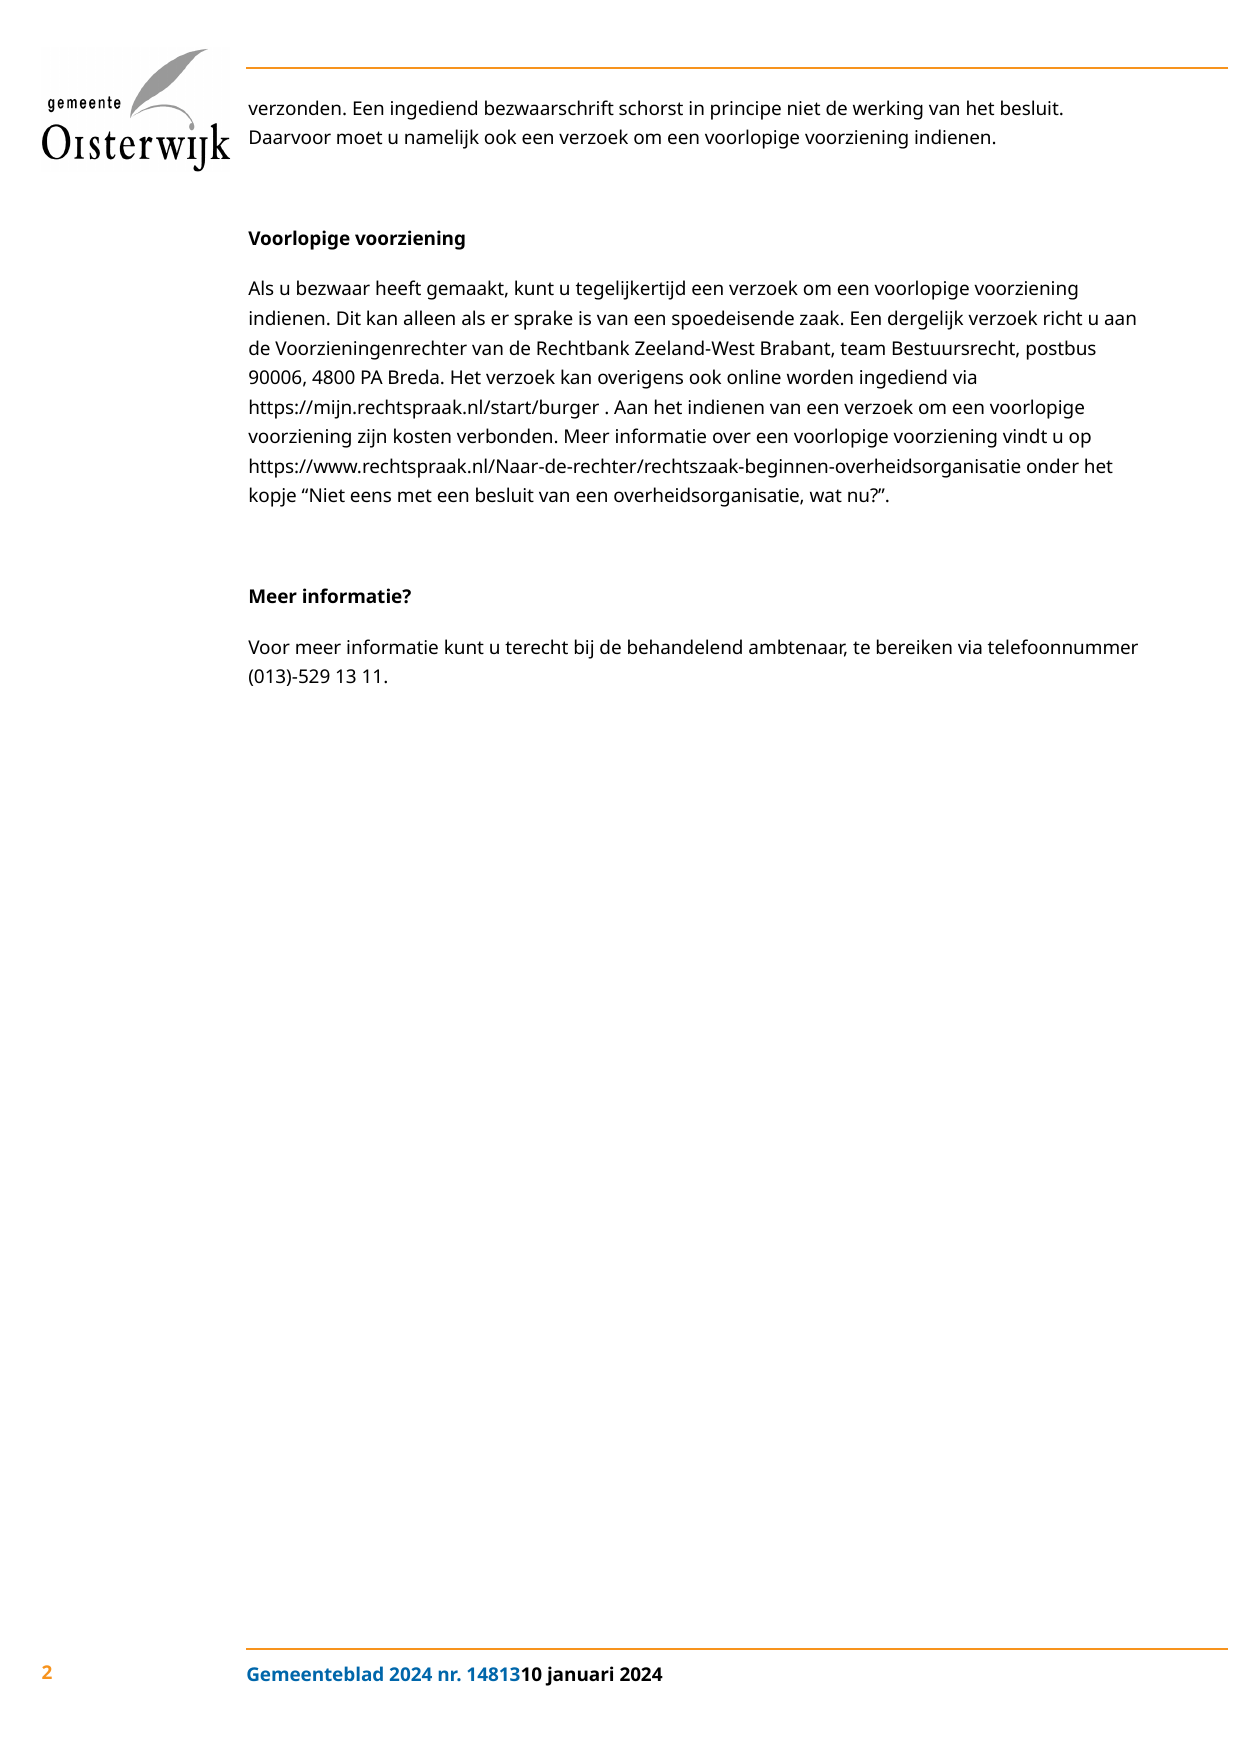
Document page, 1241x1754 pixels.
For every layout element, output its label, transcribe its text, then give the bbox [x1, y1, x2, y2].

picture [41, 47, 231, 172]
text Voorlopige voorziening [248, 225, 1152, 251]
text Voor meer informatie kunt u terecht bij de behandelend ambtenaar, te bereiken via telefoonnummer (013)-529 13 11. [248, 634, 1152, 689]
text Als u bezwaar heeft gemaakt, kunt u tegelijkertijd een verzoek om een voorlopige voorziening indienen. Dit kan alleen als er sprake is van een spoedeisende zaak. Een dergelijk verzoek richt u aan de Voorzieningenrechter van de Rechtbank Zeeland-West Brabant, team Bestuursrecht, postbus 90006, 4800 PA Breda. Het verzoek kan overigens ook online worden ingediend via https://mijn.rechtspraak.nl/start/burger . Aan het indienen van een verzoek om een voorlopige voorziening zijn kosten verbonden. Meer informatie over een voorlopige voorziening vindt u op https://www.rechtspraak.nl/Naar-de-rechter/rechtszaak-beginnen-overheidsorganisatie onder het kopje “Niet eens met een besluit van een overheidsorganisatie, wat nu?”. [248, 276, 1152, 508]
text Meer informatie? [248, 583, 1152, 609]
text verzonden. Een ingediend bezwaarschrift schorst in principe niet de werking van het besluit. Daarvoor moet u namelijk ook een verzoek om een voorlopige voorziening indienen. [248, 95, 1152, 150]
